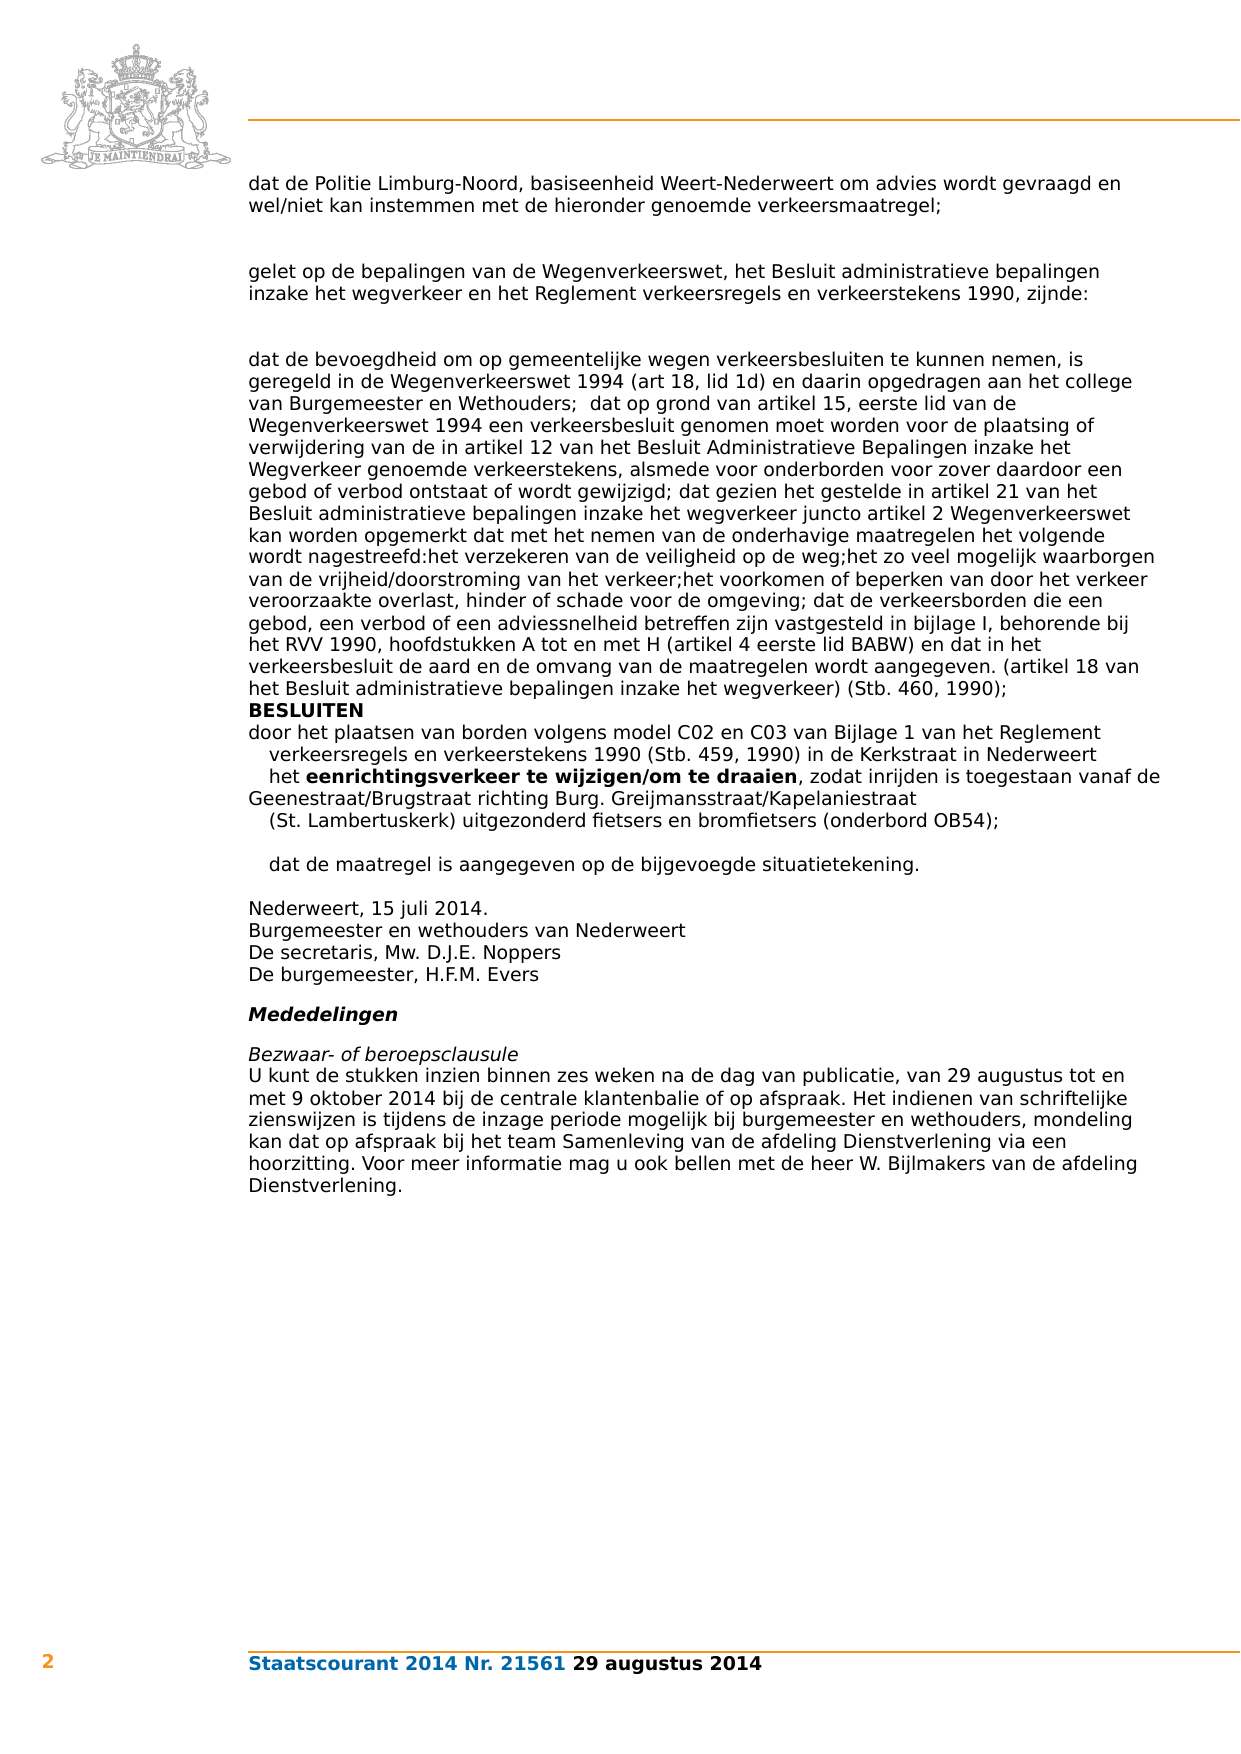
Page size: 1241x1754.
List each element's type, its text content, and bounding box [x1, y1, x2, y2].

text Burgemeester en wethouders van Nederweert [248, 920, 1163, 942]
subtitle Bezwaar- of beroepsclausule [248, 1043, 1163, 1065]
text dat de maatregel is aangegeven op de bijgevoegde situatietekening. [248, 854, 1163, 876]
text het eenrichtingsverkeer te wijzigen/om te draaien, zodat inrijden is toegestaan vanaf de Geenestraat/Brugstraat richting Burg. Greijmansstraat/Kapelaniestraat [248, 766, 1163, 810]
picture [41, 44, 231, 169]
text door het plaatsen van borden volgens model C02 en C03 van Bijlage 1 van het Reglement [248, 722, 1163, 744]
text De secretaris, Mw. D.J.E. Noppers [248, 942, 1163, 964]
text dat de bevoegdheid om op gemeentelijke wegen verkeersbesluiten te kunnen nemen, is geregeld in de Wegenverkeerswet 1994 (art 18, lid 1d) en daarin opgedragen aan het college van Burgemeester en Wethouders; dat op grond van artikel 15, eerste lid van de Wegenverkeerswet 1994 een verkeersbesluit genomen moet worden voor de plaatsing of verwijdering van de in artikel 12 van het Besluit Administratieve Bepalingen inzake het Wegverkeer genoemde verkeerstekens, alsmede voor onderborden voor zover daardoor een gebod of verbod ontstaat of wordt gewijzigd; dat gezien het gestelde in artikel 21 van het Besluit administratieve bepalingen inzake het wegverkeer juncto artikel 2 Wegenverkeerswet kan worden opgemerkt dat met het nemen van de onderhavige maatregelen het volgende wordt nagestreefd:het verzekeren van de veiligheid op de weg;het zo veel mogelijk waarborgen van de vrijheid/doorstroming van het verkeer;het voorkomen of beperken van door het verkeer veroorzaakte overlast, hinder of schade voor de omgeving; dat de verkeersborden die een gebod, een verbod of een adviessnelheid betreffen zijn vastgesteld in bijlage I, behorende bij het RVV 1990, hoofdstukken A tot en met H (artikel 4 eerste lid BABW) en dat in het verkeersbesluit de aard en de omvang van de maatregelen wordt aangegeven. (artikel 18 van het Besluit administratieve bepalingen inzake het wegverkeer) (Stb. 460, 1990); [248, 349, 1163, 700]
subtitle Mededelingen [248, 1004, 1163, 1026]
text dat de Politie Limburg-Noord, basiseenheid Weert-Nederweert om advies wordt gevraagd en wel/niet kan instemmen met de hieronder genoemde verkeersmaatregel; [248, 173, 1163, 217]
text verkeersregels en verkeerstekens 1990 (Stb. 459, 1990) in de Kerkstraat in Nederweert [248, 744, 1163, 766]
text De burgemeester, H.F.M. Evers [248, 964, 1163, 986]
text BESLUITEN [248, 700, 1163, 722]
text U kunt de stukken inzien binnen zes weken na de dag van publicatie, van 29 augustus tot en met 9 oktober 2014 bij de centrale klantenbalie of op afspraak. Het indienen van schriftelijke zienswijzen is tijdens de inzage periode mogelijk bij burgemeester en wethouders, mondeling kan dat op afspraak bij het team Samenleving van de afdeling Dienstverlening via een hoorzitting. Voor meer informatie mag u ook bellen met de heer W. Bijlmakers van de afdeling Dienstverlening. [248, 1065, 1163, 1197]
text gelet op de bepalingen van de Wegenverkeerswet, het Besluit administratieve bepalingen inzake het wegverkeer en het Reglement verkeersregels en verkeerstekens 1990, zijnde: [248, 261, 1163, 305]
text Nederweert, 15 juli 2014. [248, 898, 1163, 920]
text (St. Lambertuskerk) uitgezonderd fietsers en bromfietsers (onderbord OB54); [248, 810, 1163, 832]
